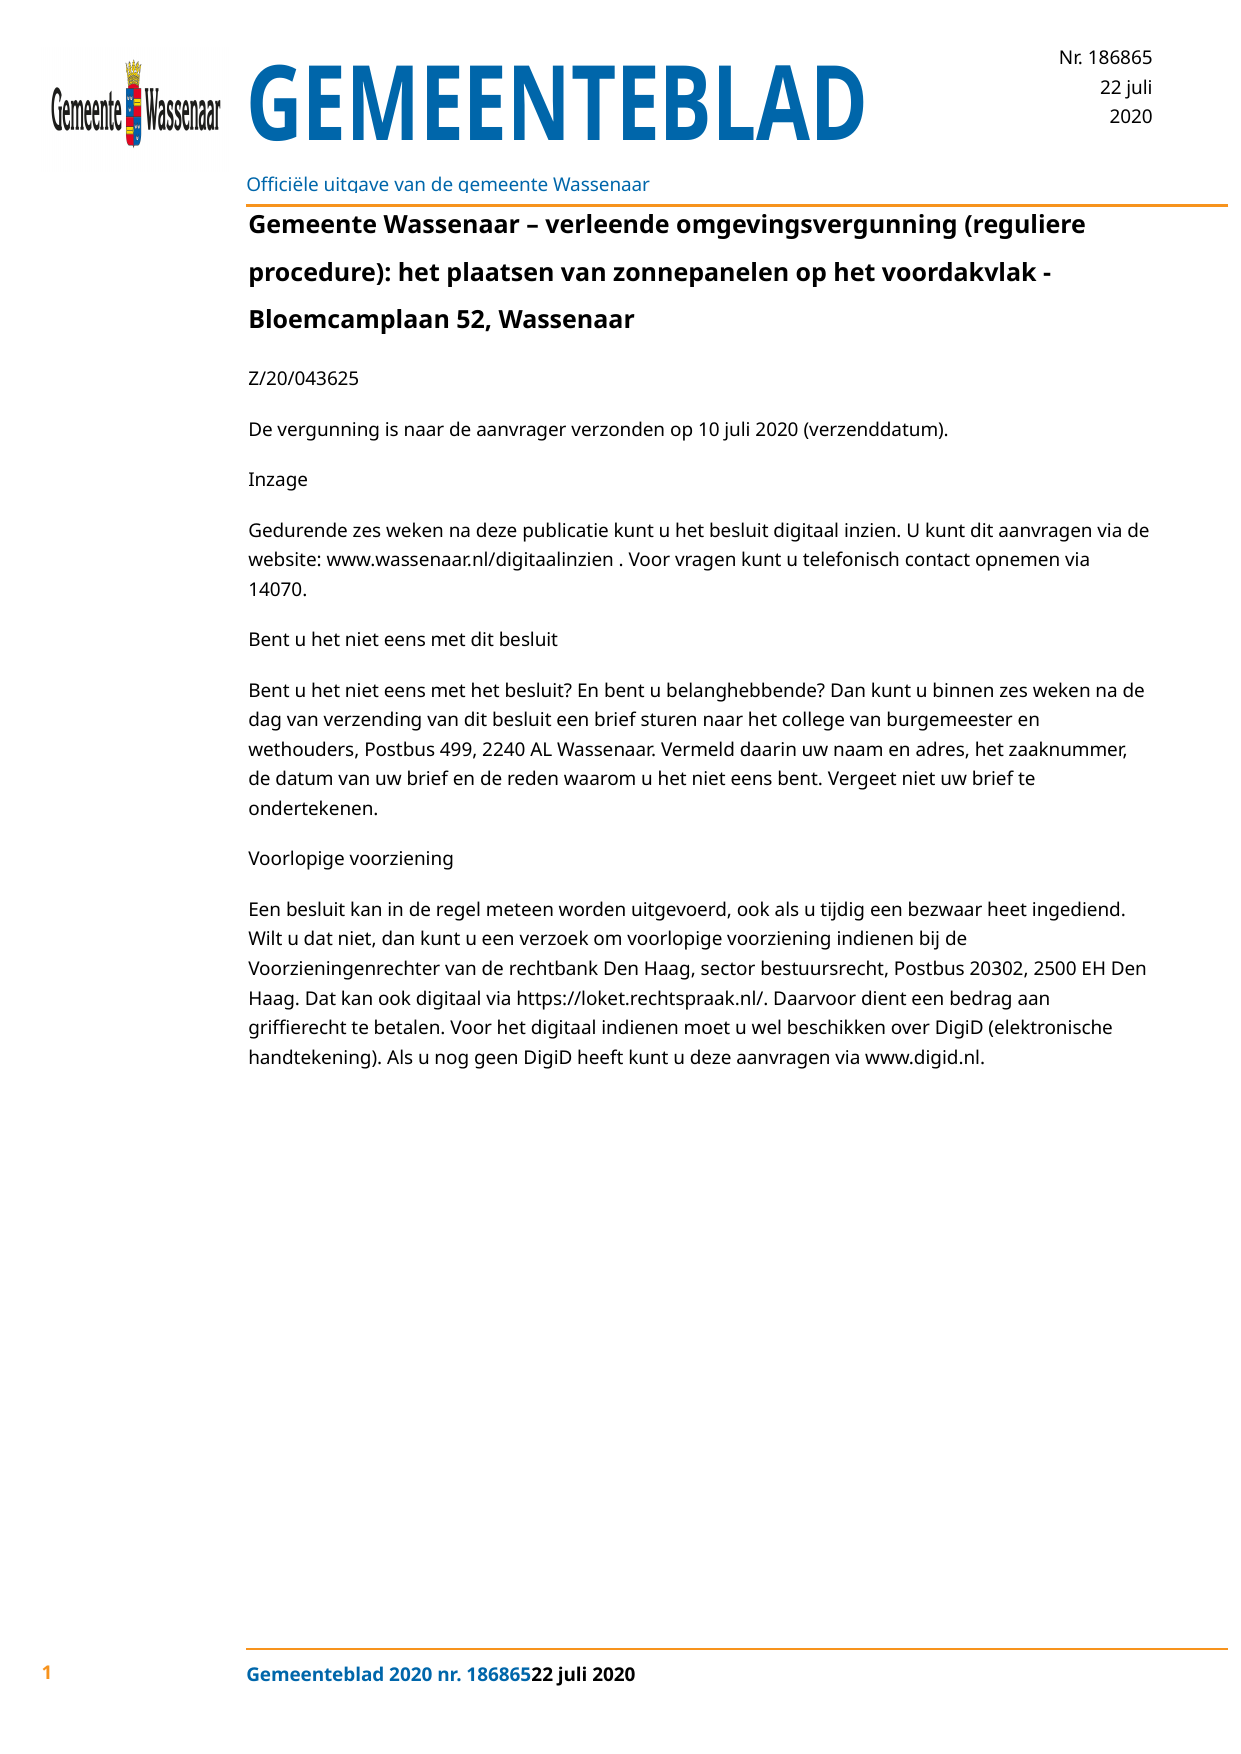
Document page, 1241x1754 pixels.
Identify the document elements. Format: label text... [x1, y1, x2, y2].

text Gemeente Wassenaar – verleende omgevingsvergunning (reguliere procedure): het plaatsen van zonnepanelen op het voordakvlak - Bloemcamplaan 52, Wassenaar [248, 207, 1152, 336]
text Bent u het niet eens met dit besluit [248, 626, 1152, 652]
text Gedurende zes weken na deze publicatie kunt u het besluit digitaal inzien. U kunt dit aanvragen via de website: www.wassenaar.nl/digitaalinzien . Voor vragen kunt u telefonisch contact opnemen via 14070. [248, 517, 1152, 602]
text Een besluit kan in de regel meteen worden uitgevoerd, ook als u tijdig een bezwaar heet ingediend. Wilt u dat niet, dan kunt u een verzoek om voorlopige voorziening indienen bij de Voorzieningenrechter van de rechtbank Den Haag, sector bestuursrecht, Postbus 20302, 2500 EH Den Haag. Dat kan ook digitaal via https://loket.rechtspraak.nl/. Daarvoor dient een bedrag aan griffierecht te betalen. Voor het digitaal indienen moet u wel beschikken over DigiD (elektronische handtekening). Als u nog geen DigiD heeft kunt u deze aanvragen via www.digid.nl. [248, 896, 1152, 1069]
picture [41, 47, 231, 172]
text Inzage [248, 466, 1152, 492]
text Voorlopige voorziening [248, 846, 1152, 871]
text Bent u het niet eens met het besluit? En bent u belanghebbende? Dan kunt u binnen zes weken na de dag van verzending van dit besluit een brief sturen naar het college van burgemeester en wethouders, Postbus 499, 2240 AL Wassenaar. Vermeld daarin uw naam en adres, het zaaknummer, de datum van uw brief en de reden waarom u het niet eens bent. Vergeet niet uw brief te ondertekenen. [248, 677, 1152, 821]
text Z/20/043625 [248, 366, 1152, 391]
text De vergunning is naar de aanvrager verzonden op 10 juli 2020 (verzenddatum). [248, 416, 1152, 442]
